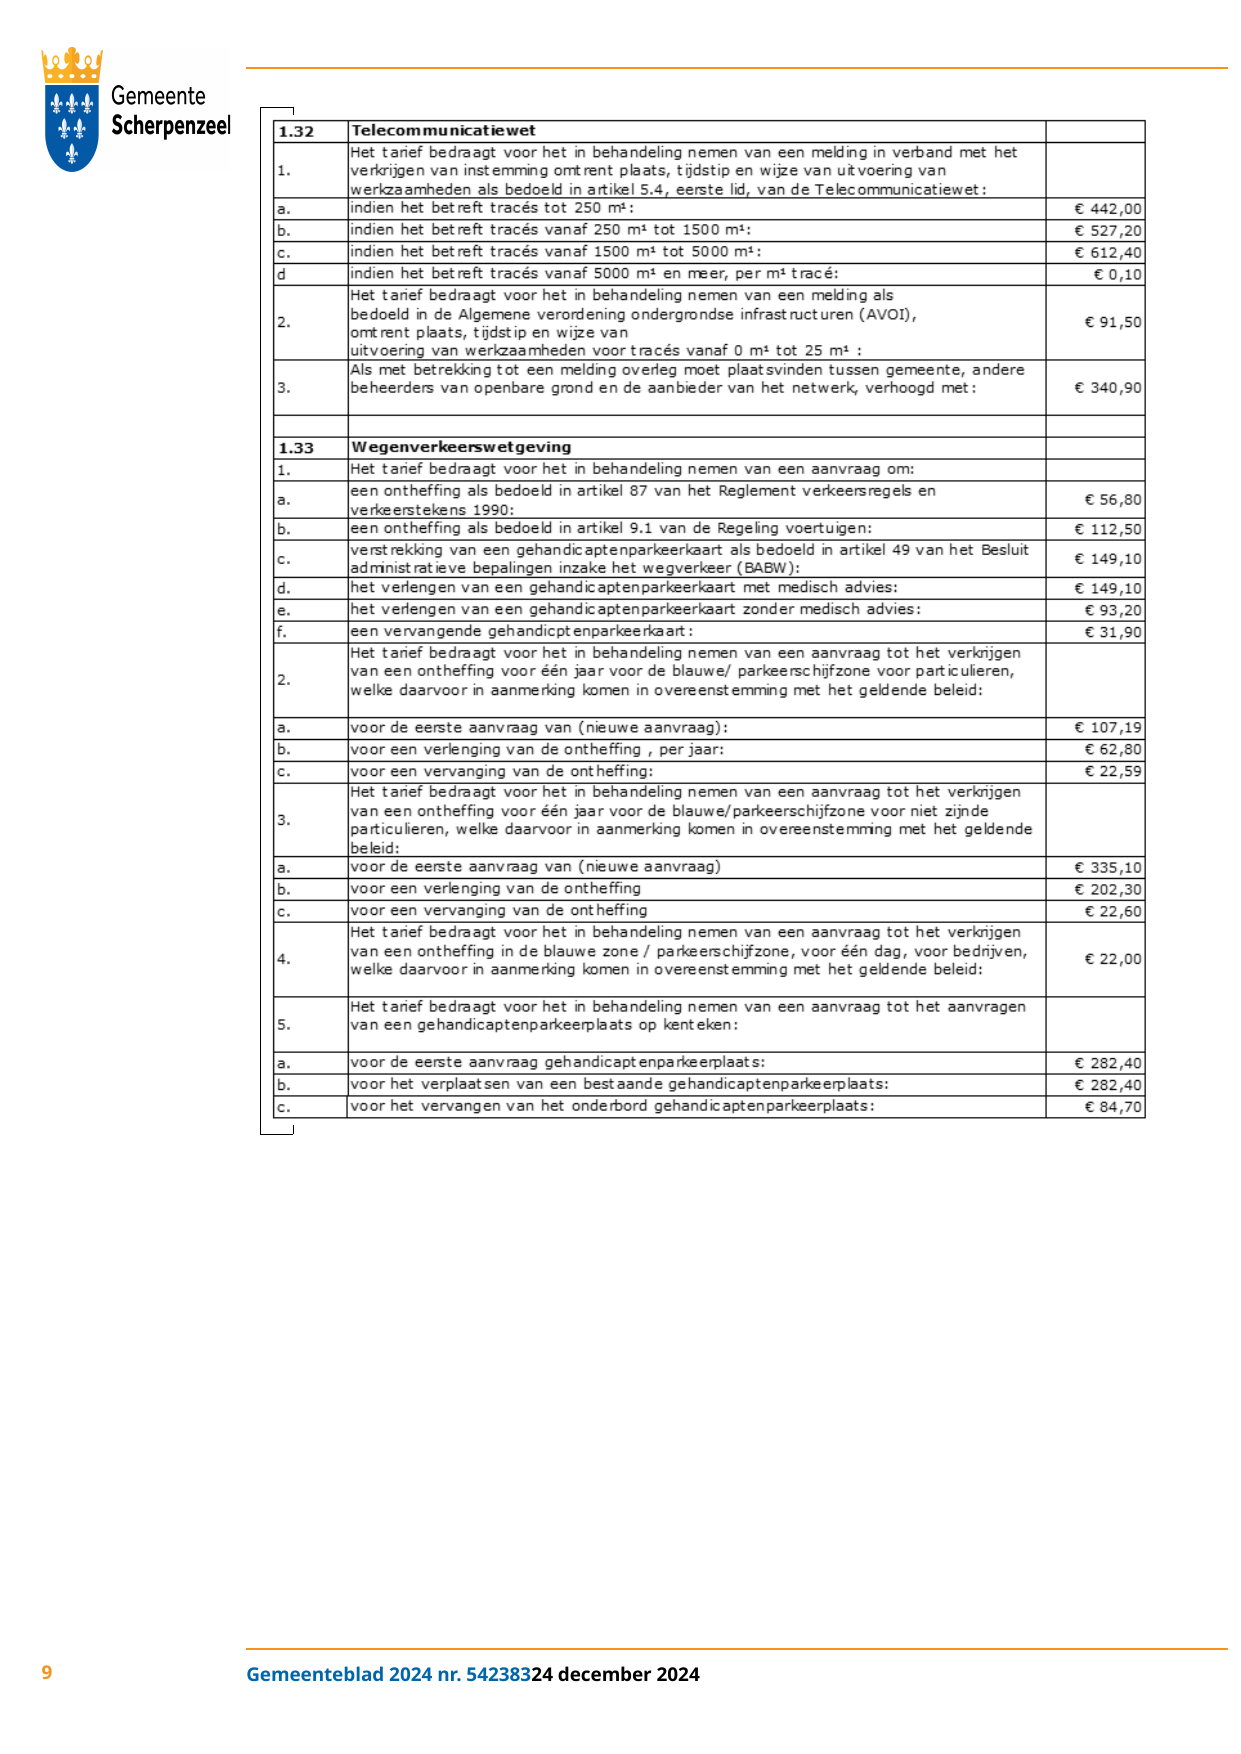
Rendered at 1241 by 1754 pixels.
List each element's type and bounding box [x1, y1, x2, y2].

picture [268, 115, 1155, 1125]
picture [41, 47, 231, 172]
